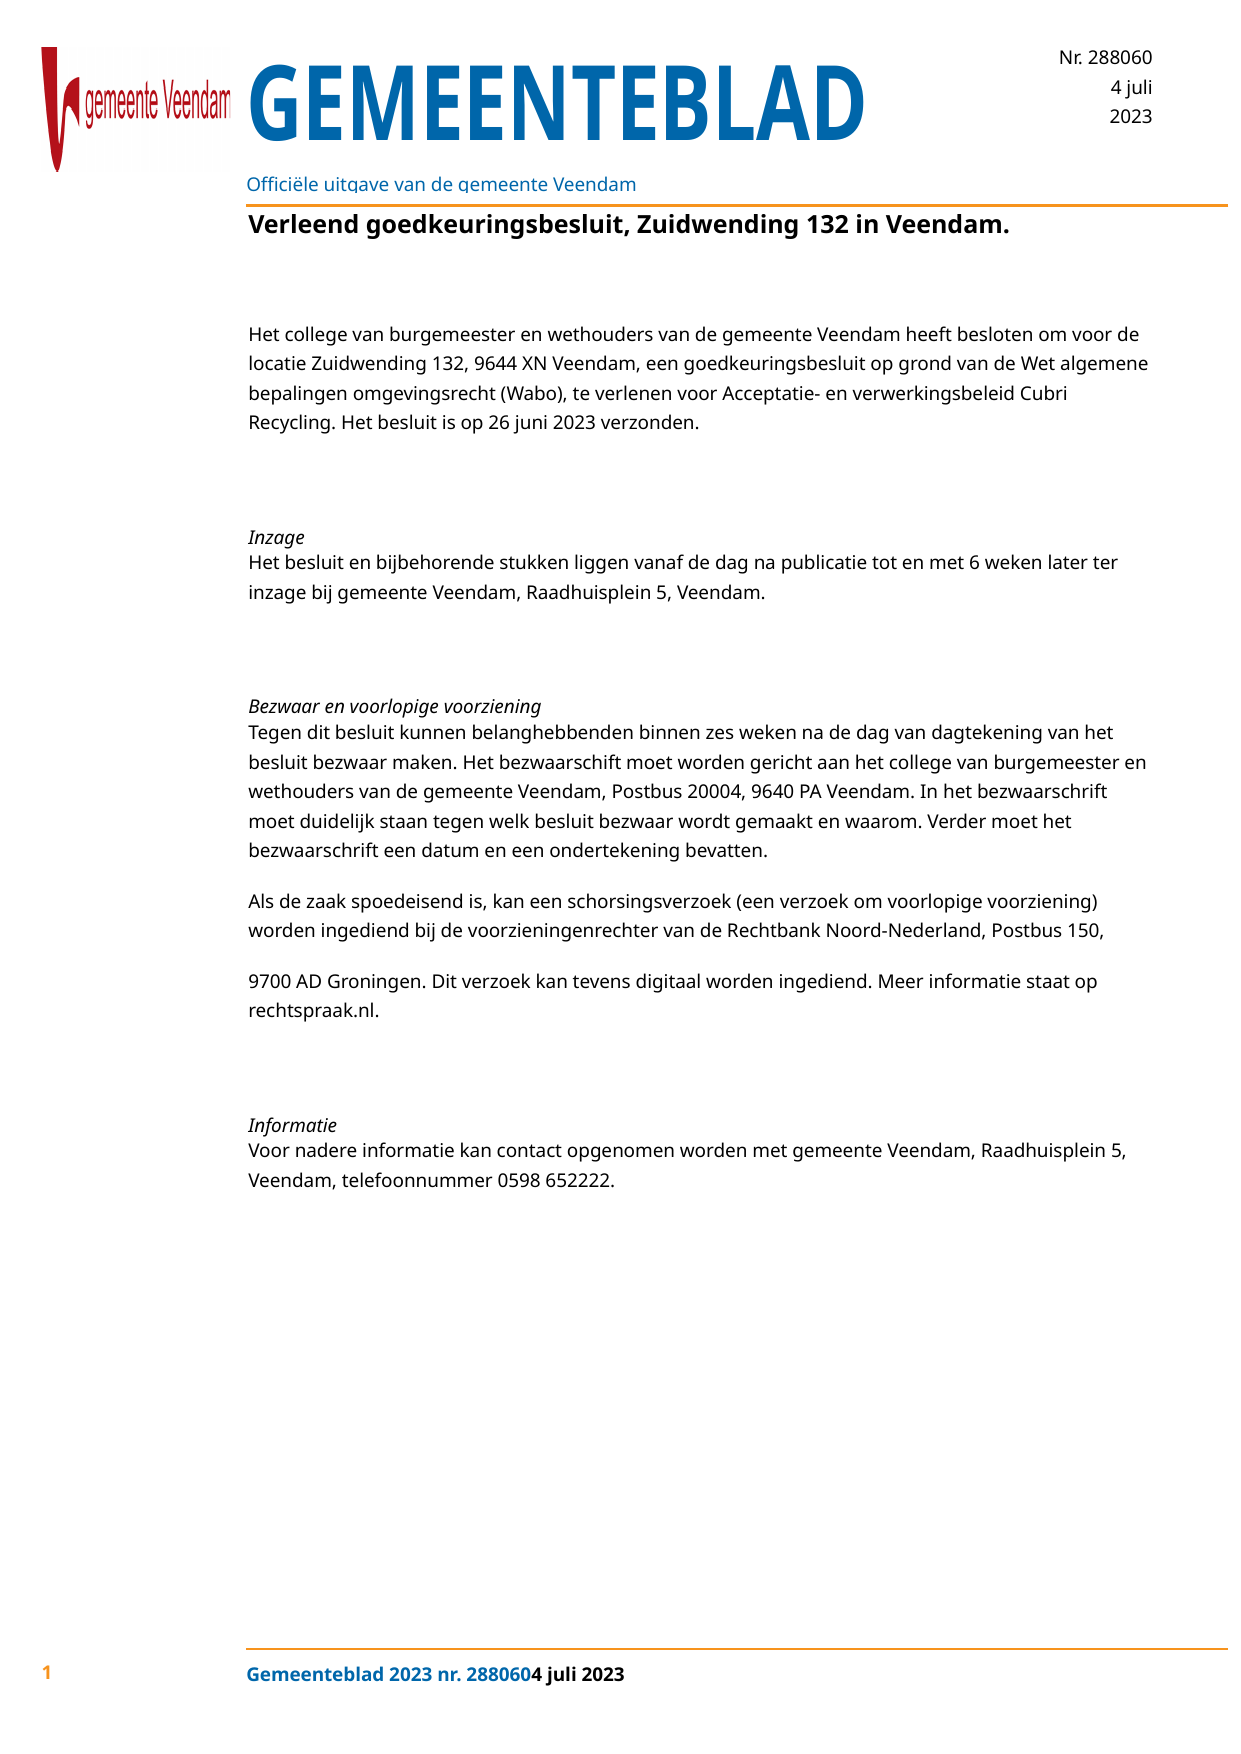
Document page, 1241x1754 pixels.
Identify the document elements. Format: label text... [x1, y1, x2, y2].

text 9700 AD Groningen. Dit verzoek kan tevens digitaal worden ingediend. Meer informatie staat op rechtspraak.nl. [248, 968, 1152, 1023]
text Tegen dit besluit kunnen belanghebbenden binnen zes weken na de dag van dagtekening van het besluit bezwaar maken. Het bezwaarschift moet worden gericht aan het college van burgemeester en wethouders van de gemeente Veendam, Postbus 20004, 9640 PA Veendam. In het bezwaarschrift moet duidelijk staan tegen welk besluit bezwaar wordt gemaakt en waarom. Verder moet het bezwaarschrift een datum en een ondertekening bevatten. [248, 719, 1152, 863]
text Als de zaak spoedeisend is, kan een schorsingsverzoek (een verzoek om voorlopige voorziening) worden ingediend bij de voorzieningenrechter van de Rechtbank Noord-Nederland, Postbus 150, [248, 888, 1152, 943]
text Inzage [248, 524, 1152, 549]
text Het college van burgemeester en wethouders van de gemeente Veendam heeft besloten om voor de locatie Zuidwending 132, 9644 XN Veendam, een goedkeuringsbesluit op grond van de Wet algemene bepalingen omgevingsrecht (Wabo), te verlenen voor Acceptatie- en verwerkingsbeleid Cubri Recycling. Het besluit is op 26 juni 2023 verzonden. [248, 321, 1152, 435]
text Verleend goedkeuringsbesluit, Zuidwending 132 in Veendam. [248, 207, 1152, 241]
text Voor nadere informatie kan contact opgenomen worden met gemeente Veendam, Raadhuisplein 5, Veendam, telefoonnummer 0598 652222. [248, 1138, 1152, 1193]
picture [41, 47, 231, 172]
text Informatie [248, 1112, 1152, 1138]
text Het besluit en bijbehorende stukken liggen vanaf de dag na publicatie tot en met 6 weken later ter inzage bij gemeente Veendam, Raadhuisplein 5, Veendam. [248, 549, 1152, 605]
text Bezwaar en voorlopige voorziening [248, 693, 1152, 719]
